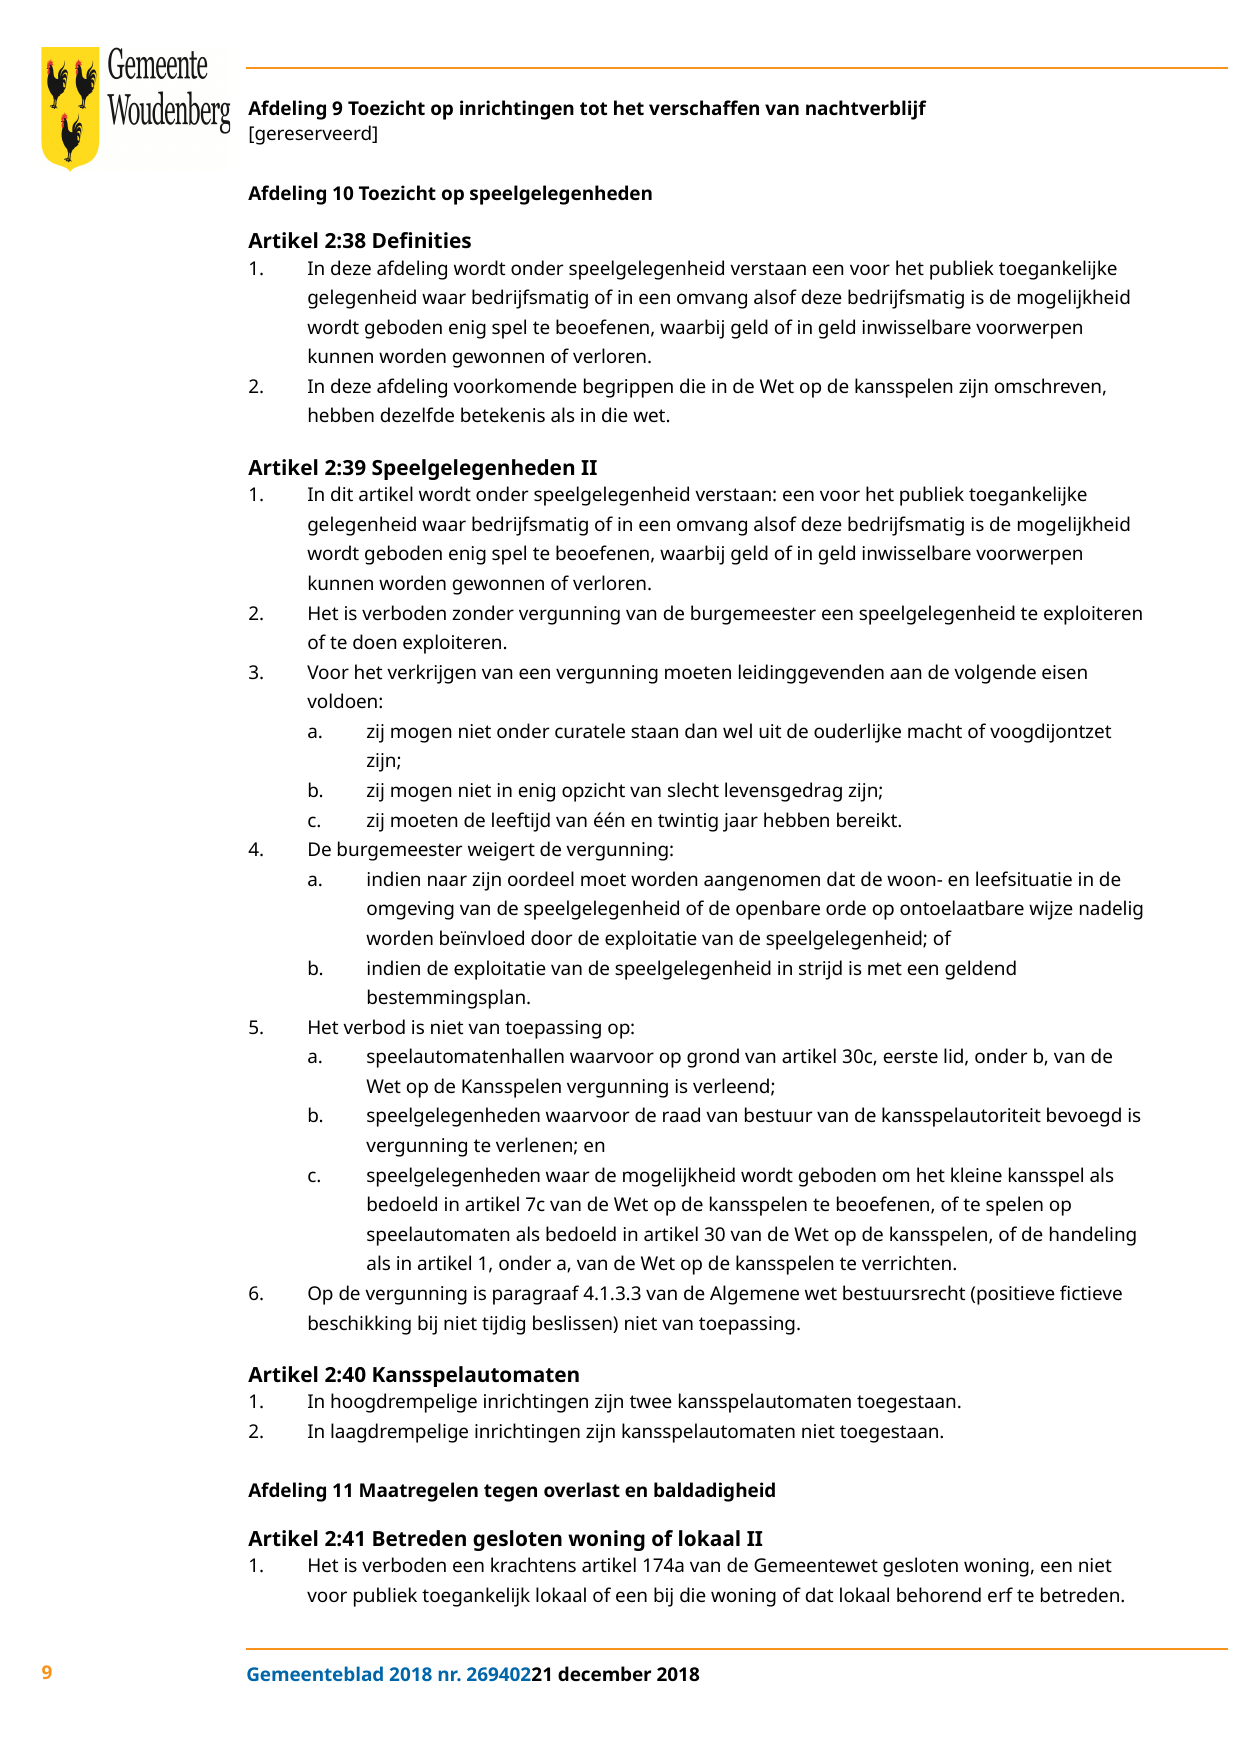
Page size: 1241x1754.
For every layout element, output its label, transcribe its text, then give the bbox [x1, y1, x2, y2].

picture [41, 47, 231, 172]
list In deze afdeling wordt onder speelgelegenheid verstaan een voor het publiek toegankelijke gelegenheid waar bedrijfsmatig of in een omvang alsof deze bedrijfsmatig is de mogelijkheid wordt geboden enig spel te beoefenen, waarbij geld of in geld inwisselbare voorwerpen kunnen worden gewonnen of verloren. [248, 255, 1152, 369]
list In laagdrempelige inrichtingen zijn kansspelautomaten niet toegestaan. [248, 1418, 1152, 1444]
list speelgelegenheden waarvoor de raad van bestuur van de kansspelautoriteit bevoegd is vergunning te verlenen; en [307, 1103, 1152, 1158]
list In dit artikel wordt onder speelgelegenheid verstaan: een voor het publiek toegankelijke gelegenheid waar bedrijfsmatig of in een omvang alsof deze bedrijfsmatig is de mogelijkheid wordt geboden enig spel te beoefenen, waarbij geld of in geld inwisselbare voorwerpen kunnen worden gewonnen of verloren. [248, 481, 1152, 596]
list In deze afdeling voorkomende begrippen die in de Wet op de kansspelen zijn omschreven, hebben dezelfde betekenis als in die wet. [248, 373, 1152, 428]
text Afdeling 9 Toezicht op inrichtingen tot het verschaffen van nachtverblijf [248, 95, 1152, 121]
text Artikel 2:38 Definities [248, 226, 1152, 255]
text Artikel 2:39 Speelgelegenheden II [248, 453, 1152, 481]
list Het is verboden een krachtens artikel 174a van de Gemeentewet gesloten woning, een niet voor publiek toegankelijk lokaal of een bij die woning of dat lokaal behorend erf te betreden. [248, 1552, 1152, 1608]
list zij mogen niet in enig opzicht van slecht levensgedrag zijn; [307, 777, 1152, 803]
text Artikel 2:41 Betreden gesloten woning of lokaal II [248, 1524, 1152, 1552]
list speelautomatenhallen waarvoor op grond van artikel 30c, eerste lid, onder b, van de Wet op de Kansspelen vergunning is verleend; [307, 1043, 1152, 1099]
text Afdeling 11 Maatregelen tegen overlast en baldadigheid [248, 1477, 1152, 1503]
list indien de exploitatie van de speelgelegenheid in strijd is met een geldend bestemmingsplan. [307, 955, 1152, 1010]
list Voor het verkrijgen van een vergunning moeten leidinggevenden aan de volgende eisen voldoen: [248, 659, 1152, 714]
list zij moeten de leeftijd van één en twintig jaar hebben bereikt. [307, 807, 1152, 833]
text Afdeling 10 Toezicht op speelgelegenheden [248, 180, 1152, 205]
list In hoogdrempelige inrichtingen zijn twee kansspelautomaten toegestaan. [248, 1389, 1152, 1414]
list speelgelegenheden waar de mogelijkheid wordt geboden om het kleine kansspel als bedoeld in artikel 7c van de Wet op de kansspelen te beoefenen, of te spelen op speelautomaten als bedoeld in artikel 30 van de Wet op de kansspelen, of de handeling als in artikel 1, onder a, van de Wet op de kansspelen te verrichten. [307, 1162, 1152, 1276]
list Het verbod is niet van toepassing op: [248, 1014, 1152, 1040]
list Op de vergunning is paragraaf 4.1.3.3 van de Algemene wet bestuursrecht (positieve fictieve beschikking bij niet tijdig beslissen) niet van toepassing. [248, 1280, 1152, 1336]
text [gereserveerd] [248, 121, 1152, 146]
list Het is verboden zonder vergunning van de burgemeester een speelgelegenheid te exploiteren of te doen exploiteren. [248, 600, 1152, 655]
text Artikel 2:40 Kansspelautomaten [248, 1360, 1152, 1389]
list indien naar zijn oordeel moet worden aangenomen dat de woon- en leefsituatie in de omgeving van de speelgelegenheid of de openbare orde op ontoelaatbare wijze nadelig worden beïnvloed door de exploitatie van de speelgelegenheid; of [307, 866, 1152, 951]
list De burgemeester weigert de vergunning: [248, 836, 1152, 862]
list zij mogen niet onder curatele staan dan wel uit de ouderlijke macht of voogdijontzet zijn; [307, 718, 1152, 773]
